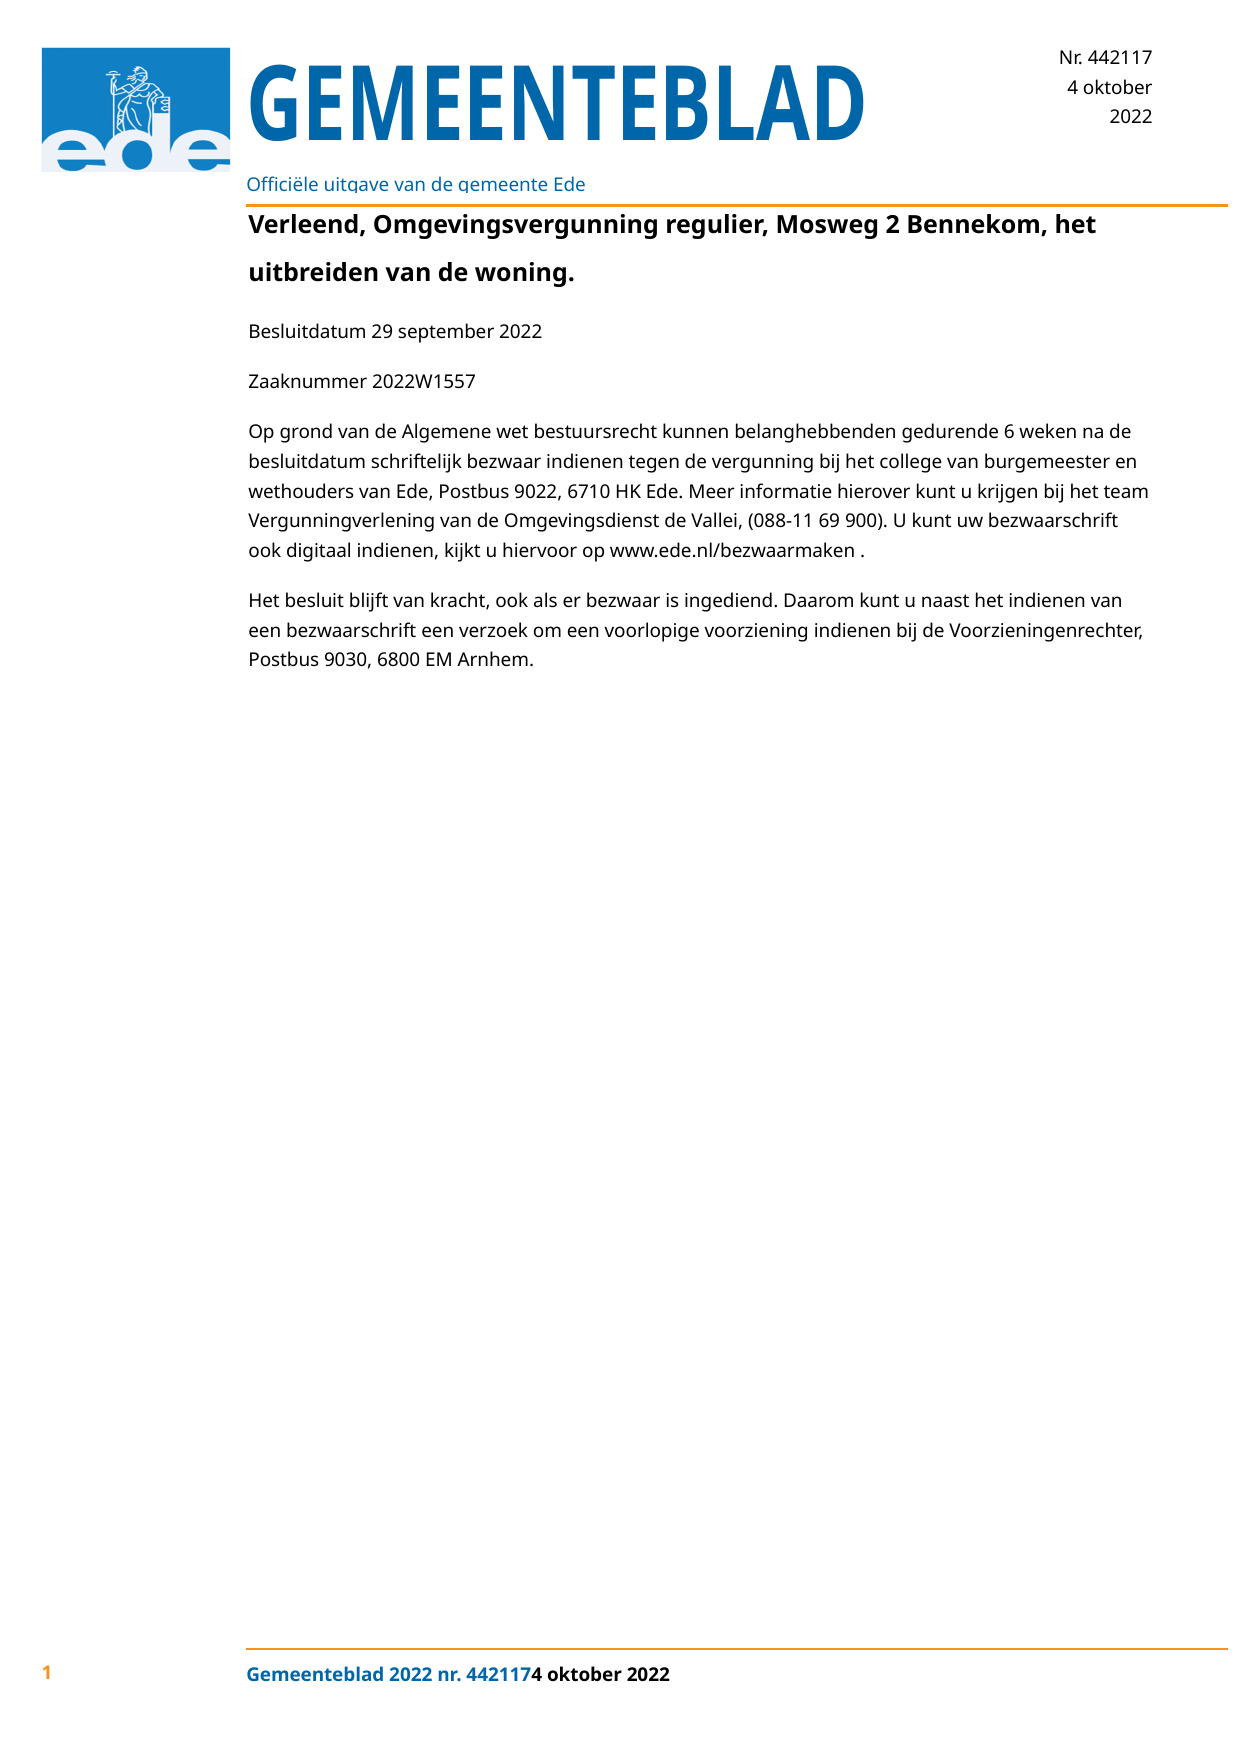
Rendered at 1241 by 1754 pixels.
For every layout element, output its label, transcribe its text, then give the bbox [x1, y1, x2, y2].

picture [41, 47, 231, 172]
text Verleend, Omgevingsvergunning regulier, Mosweg 2 Bennekom, het uitbreiden van de woning. [248, 207, 1152, 288]
text Op grond van de Algemene wet bestuursrecht kunnen belanghebbenden gedurende 6 weken na de besluitdatum schriftelijk bezwaar indienen tegen de vergunning bij het college van burgemeester en wethouders van Ede, Postbus 9022, 6710 HK Ede. Meer informatie hierover kunt u krijgen bij het team Vergunningverlening van de Omgevingsdienst de Vallei, (088-11 69 900). U kunt uw bezwaarschrift ook digitaal indienen, kijkt u hiervoor op www.ede.nl/bezwaarmaken . [248, 419, 1152, 563]
text Besluitdatum 29 september 2022 [248, 318, 1152, 344]
text Het besluit blijft van kracht, ook als er bezwaar is ingediend. Daarom kunt u naast het indienen van een bezwaarschrift een verzoek om een voorlopige voorziening indienen bij de Voorzieningenrechter, Postbus 9030, 6800 EM Arnhem. [248, 587, 1152, 672]
text Zaaknummer 2022W1557 [248, 368, 1152, 394]
